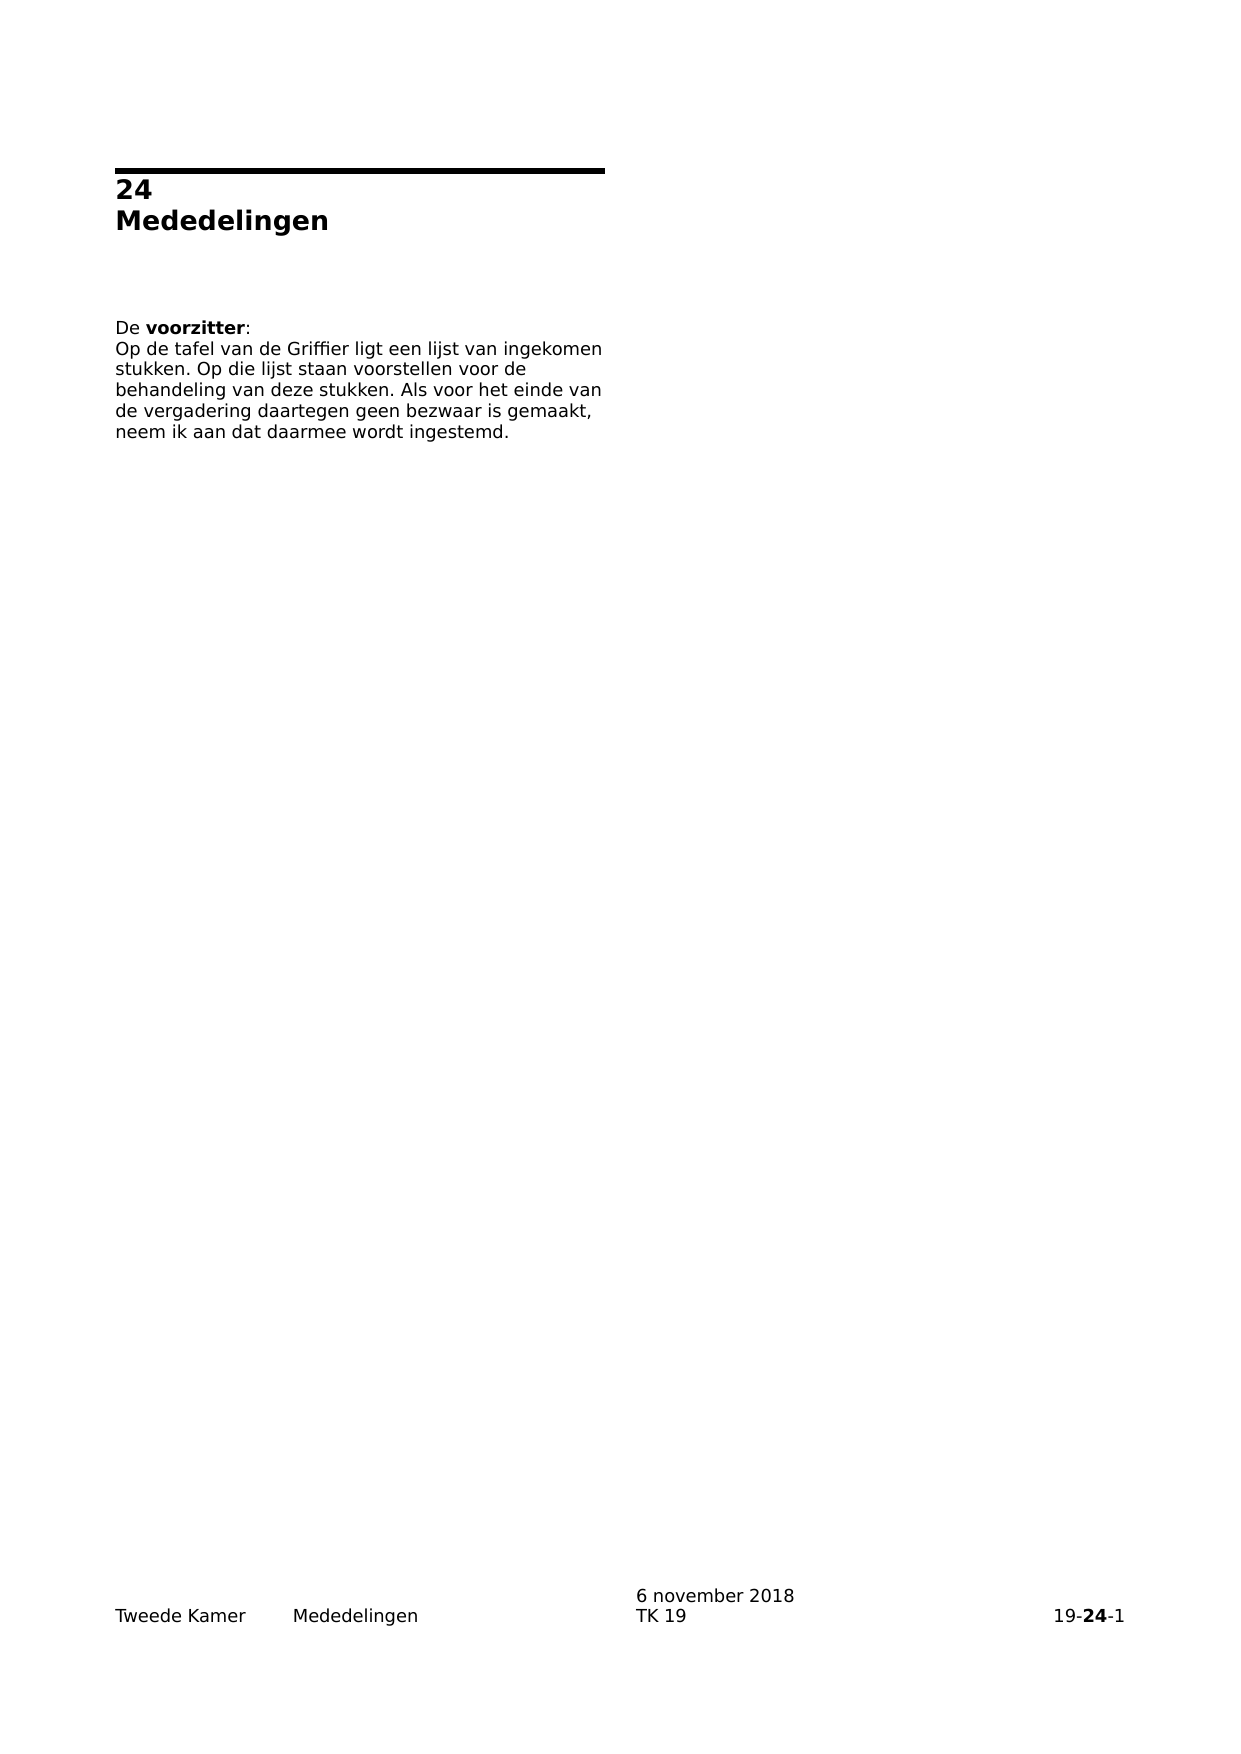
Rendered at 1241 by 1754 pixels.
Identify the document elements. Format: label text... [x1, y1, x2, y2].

text Op de tafel van de Griffier ligt een lijst van ingekomen stukken. Op die lijst staan voorstellen voor de behandeling van deze stukken. Als voor het einde van de vergadering daartegen geen bezwaar is gemaakt, neem ik aan dat daarmee wordt ingestemd. [115, 338, 605, 442]
title 24 Mededelingen [115, 174, 605, 237]
text De voorzitter: [115, 318, 605, 338]
